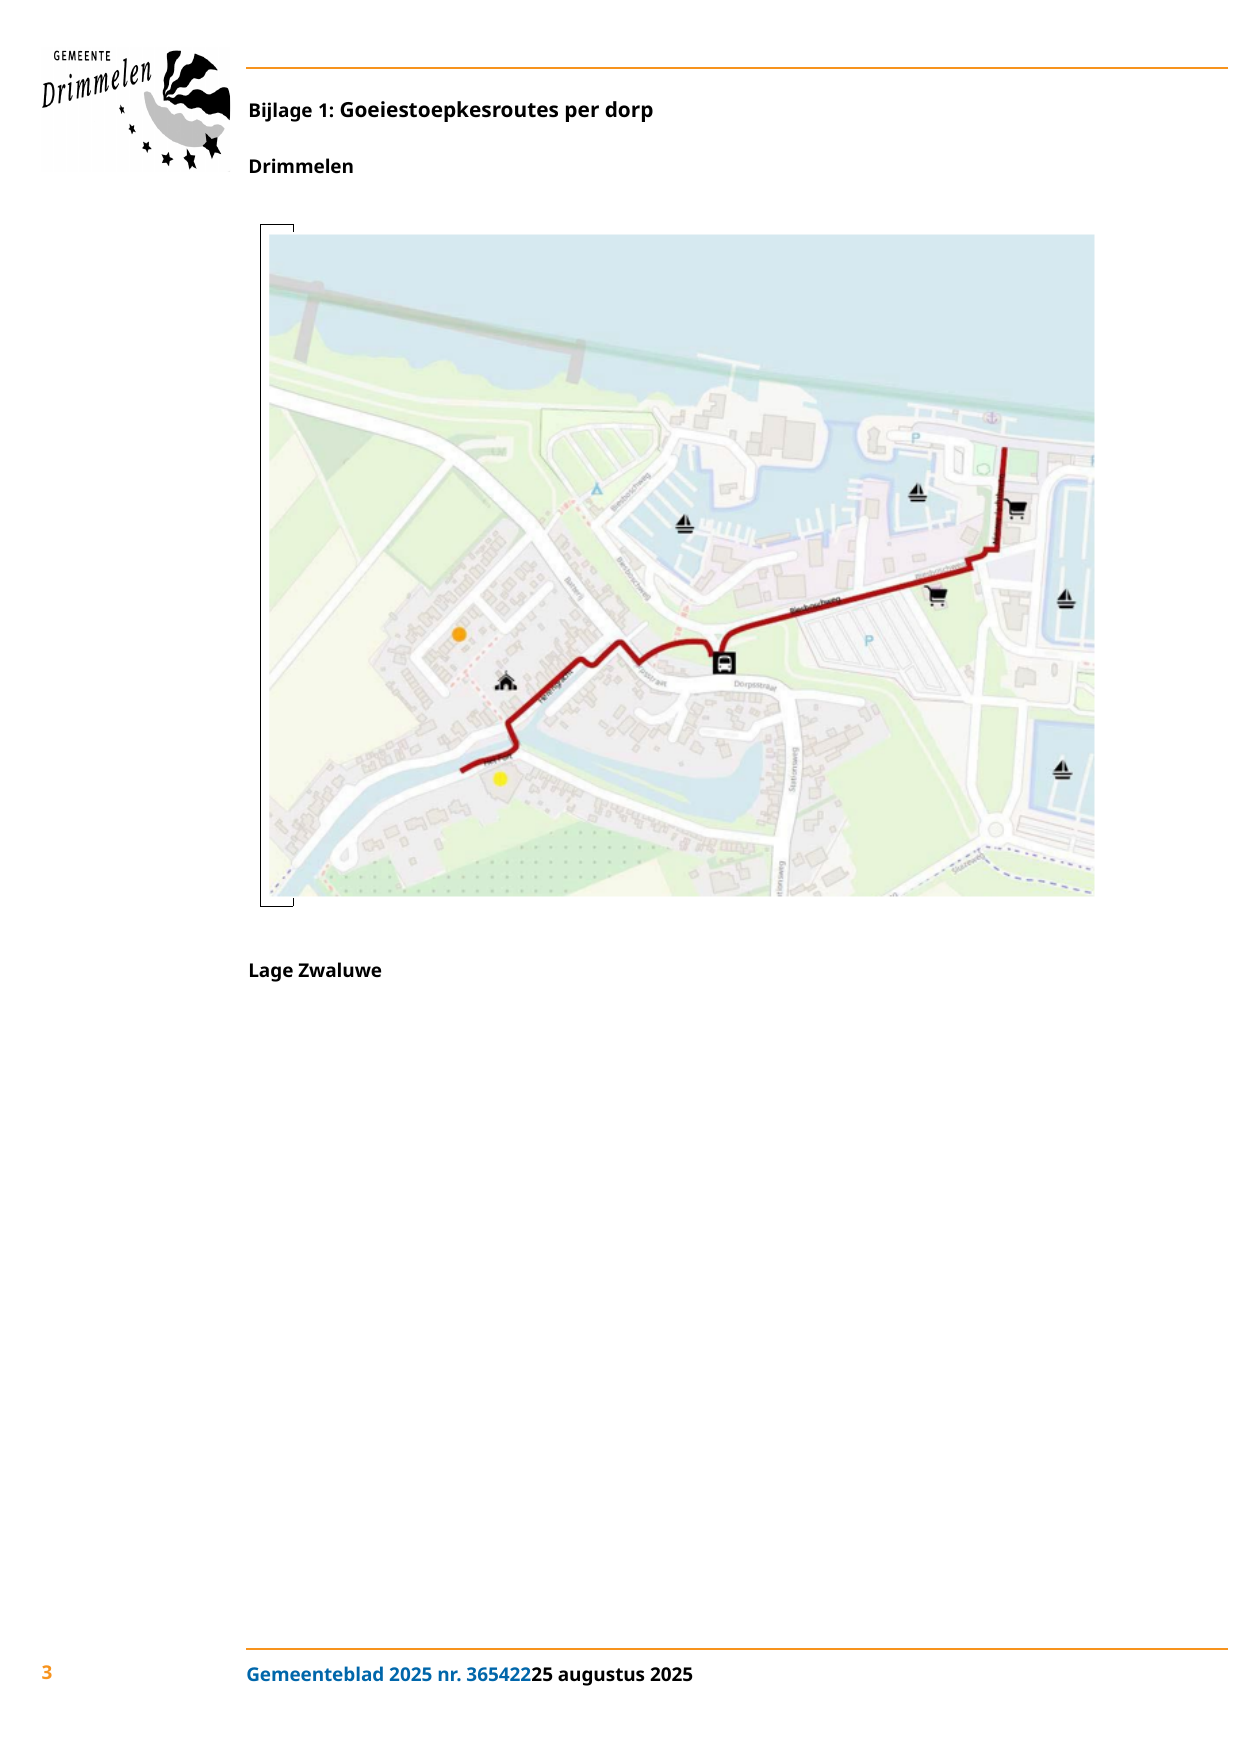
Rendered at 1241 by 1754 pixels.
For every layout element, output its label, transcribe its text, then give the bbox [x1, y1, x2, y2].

text Lage Zwaluwe [248, 957, 1152, 983]
picture [41, 47, 231, 172]
picture [268, 232, 1096, 898]
text Drimmelen [248, 153, 1152, 179]
text Bijlage 1: Goeiestoepkesroutes per dorp [248, 95, 1152, 123]
